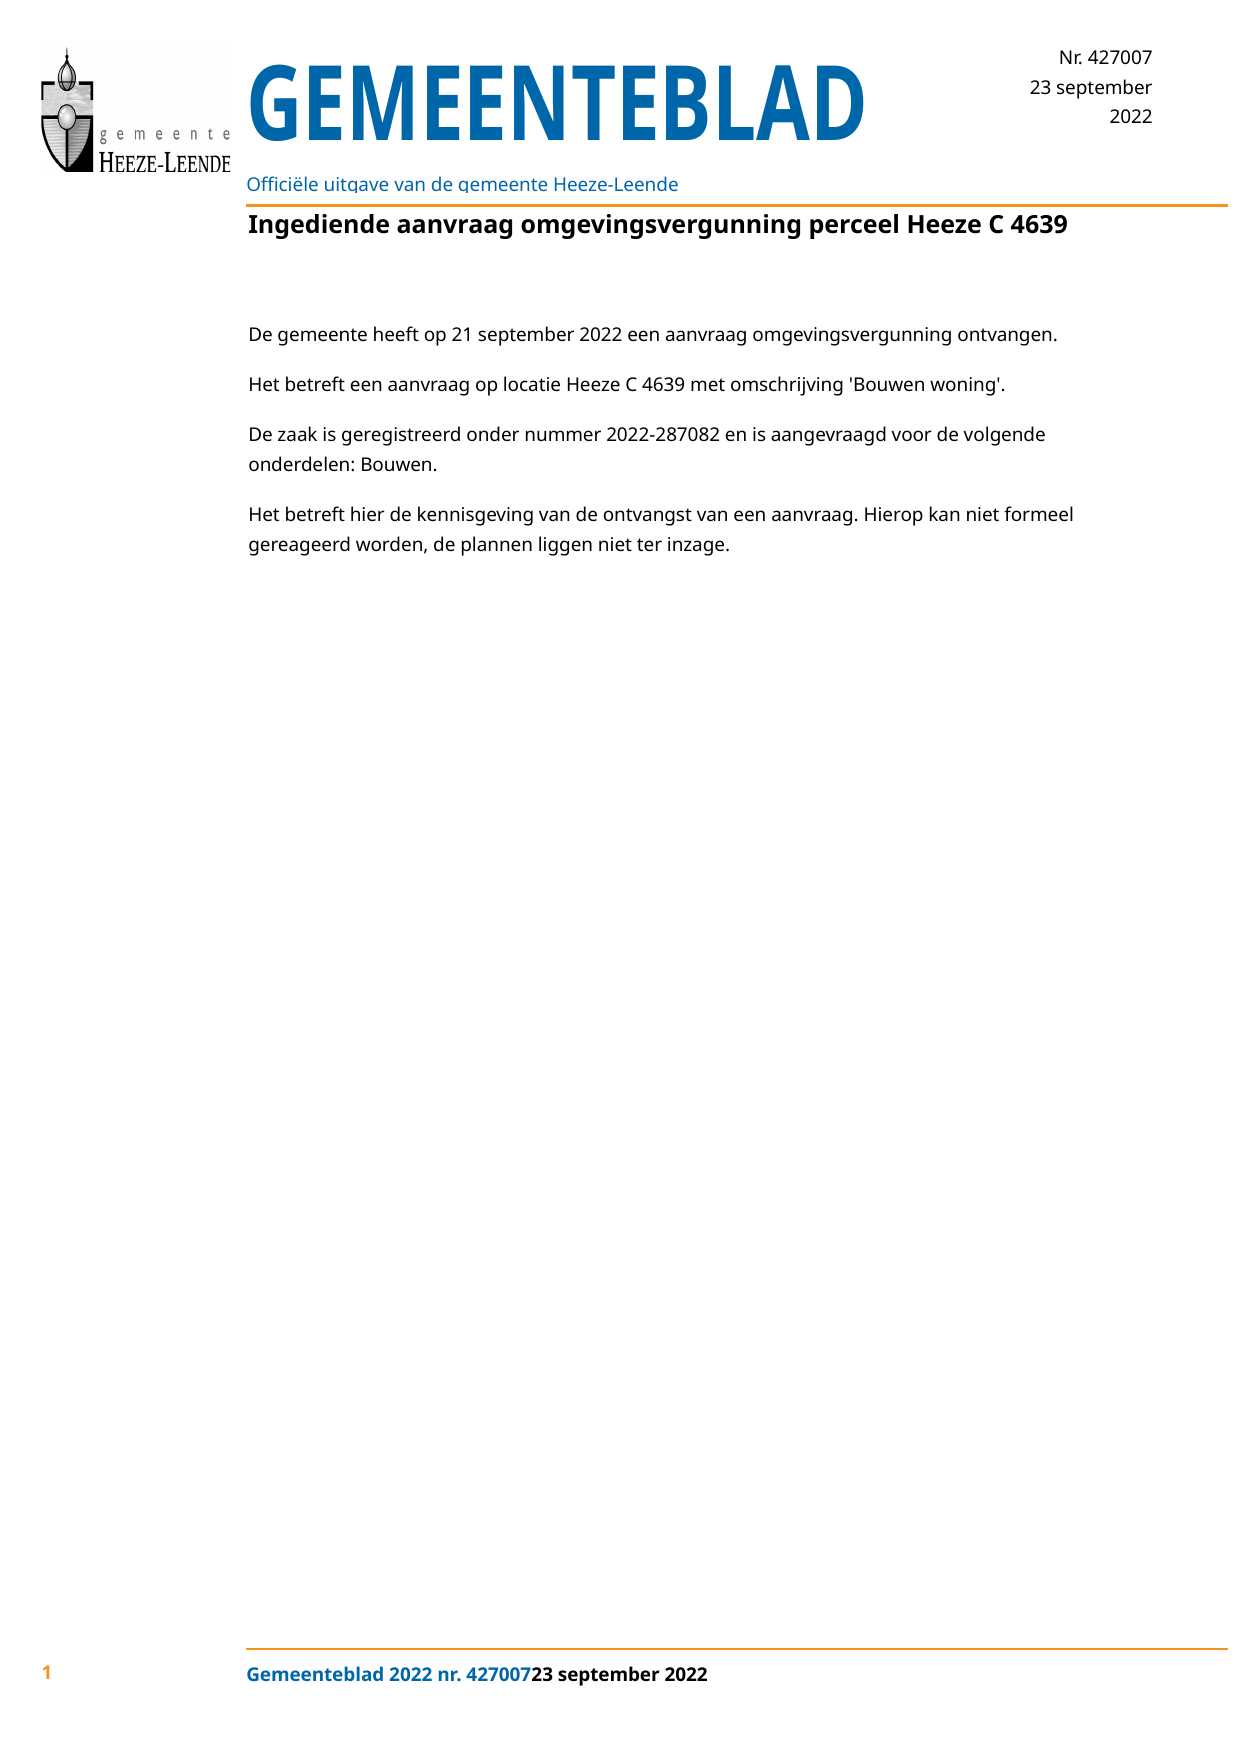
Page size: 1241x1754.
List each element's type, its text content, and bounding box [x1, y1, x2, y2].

text De gemeente heeft op 21 september 2022 een aanvraag omgevingsvergunning ontvangen. [248, 321, 1152, 346]
text Het betreft een aanvraag op locatie Heeze C 4639 met omschrijving 'Bouwen woning'. [248, 371, 1152, 397]
text Het betreft hier de kennisgeving van de ontvangst van een aanvraag. Hierop kan niet formeel gereageerd worden, de plannen liggen niet ter inzage. [248, 502, 1152, 557]
text De zaak is geregistreerd onder nummer 2022-287082 en is aangevraagd voor de volgende onderdelen: Bouwen. [248, 422, 1152, 477]
text Ingediende aanvraag omgevingsvergunning perceel Heeze C 4639 [248, 207, 1152, 241]
picture [41, 47, 231, 172]
